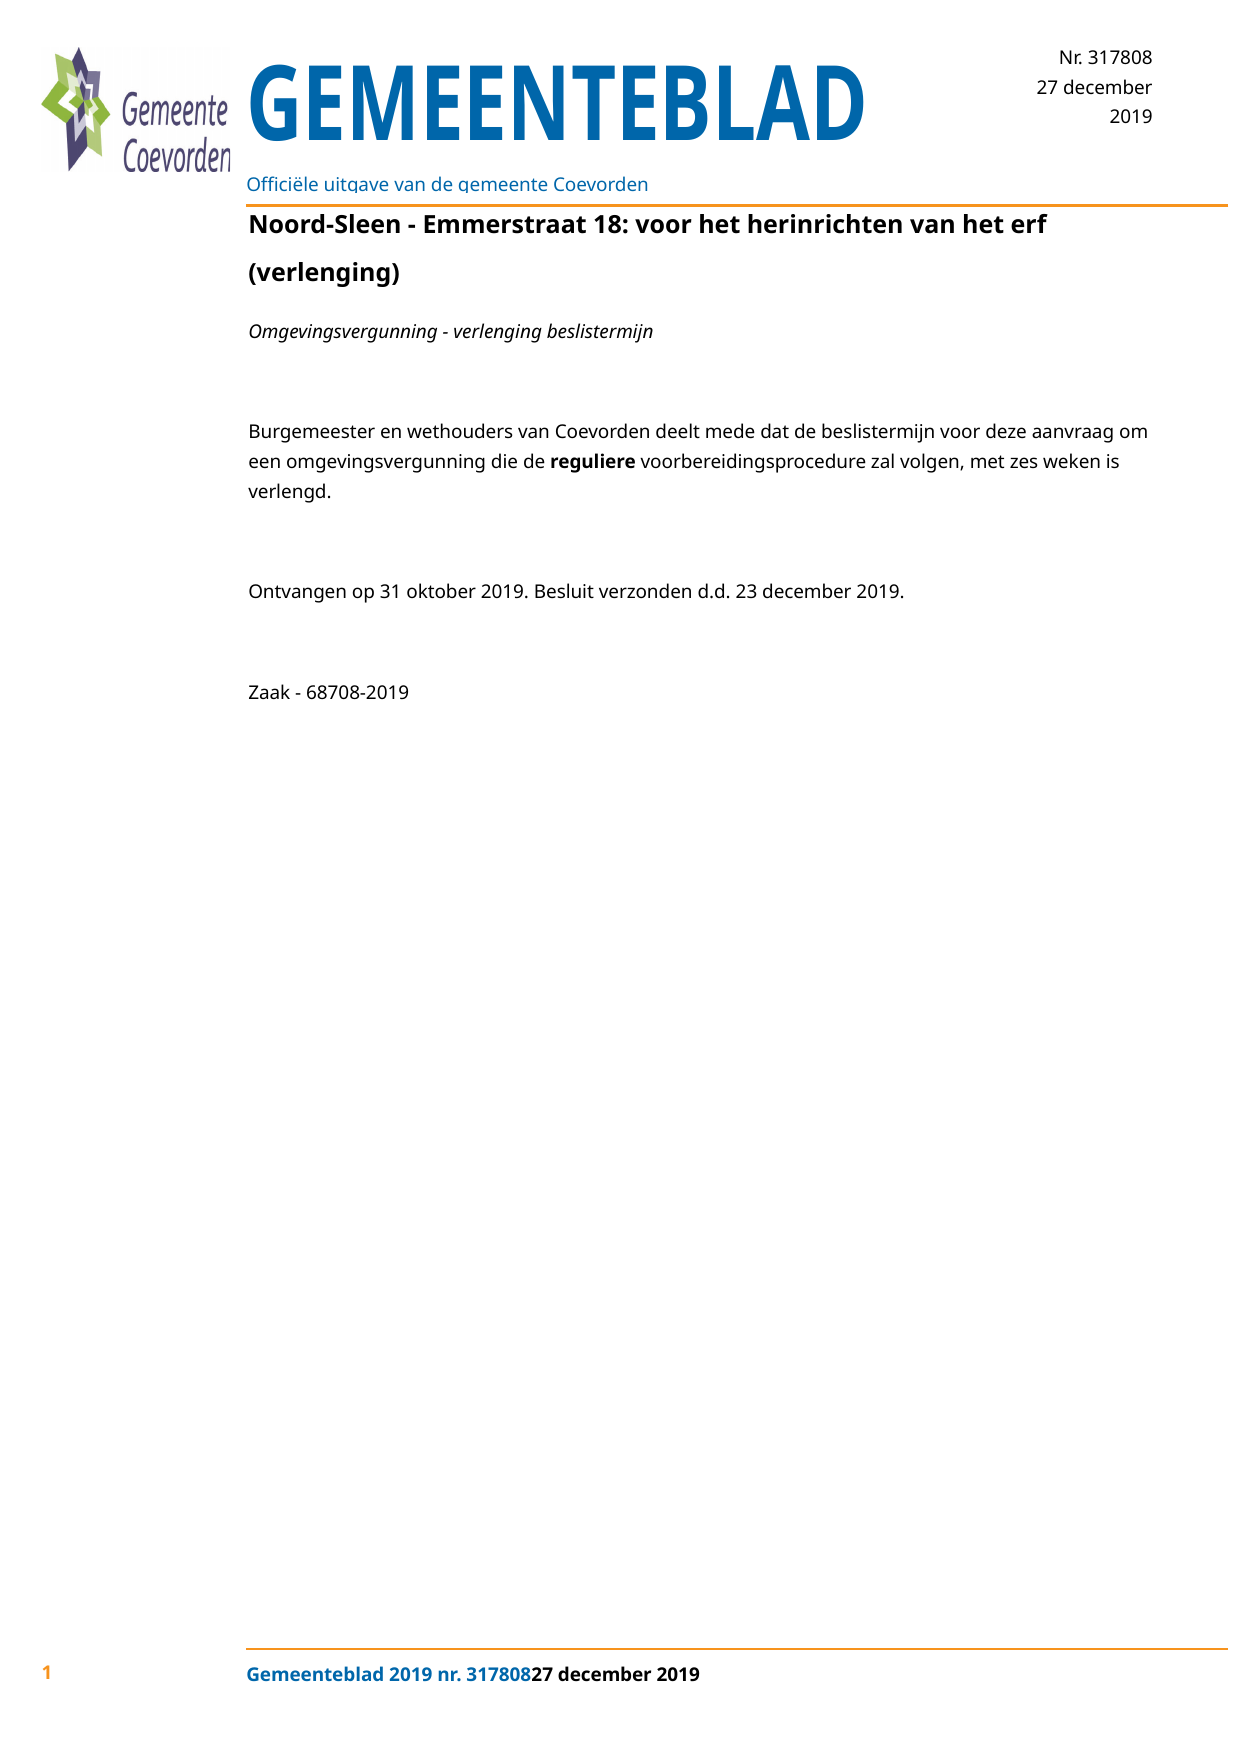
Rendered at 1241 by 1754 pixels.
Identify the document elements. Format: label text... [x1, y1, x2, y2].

text Zaak - 68708-2019 [248, 679, 1152, 705]
picture [41, 47, 231, 172]
text Burgemeester en wethouders van Coevorden deelt mede dat de beslistermijn voor deze aanvraag om een omgevingsvergunning die de reguliere voorbereidingsprocedure zal volgen, met zes weken is verlengd. [248, 419, 1152, 504]
text Omgevingsvergunning - verlenging beslistermijn [248, 318, 1152, 344]
text Noord-Sleen - Emmerstraat 18: voor het herinrichten van het erf (verlenging) [248, 207, 1152, 288]
text Ontvangen op 31 oktober 2019. Besluit verzonden d.d. 23 december 2019. [248, 579, 1152, 604]
